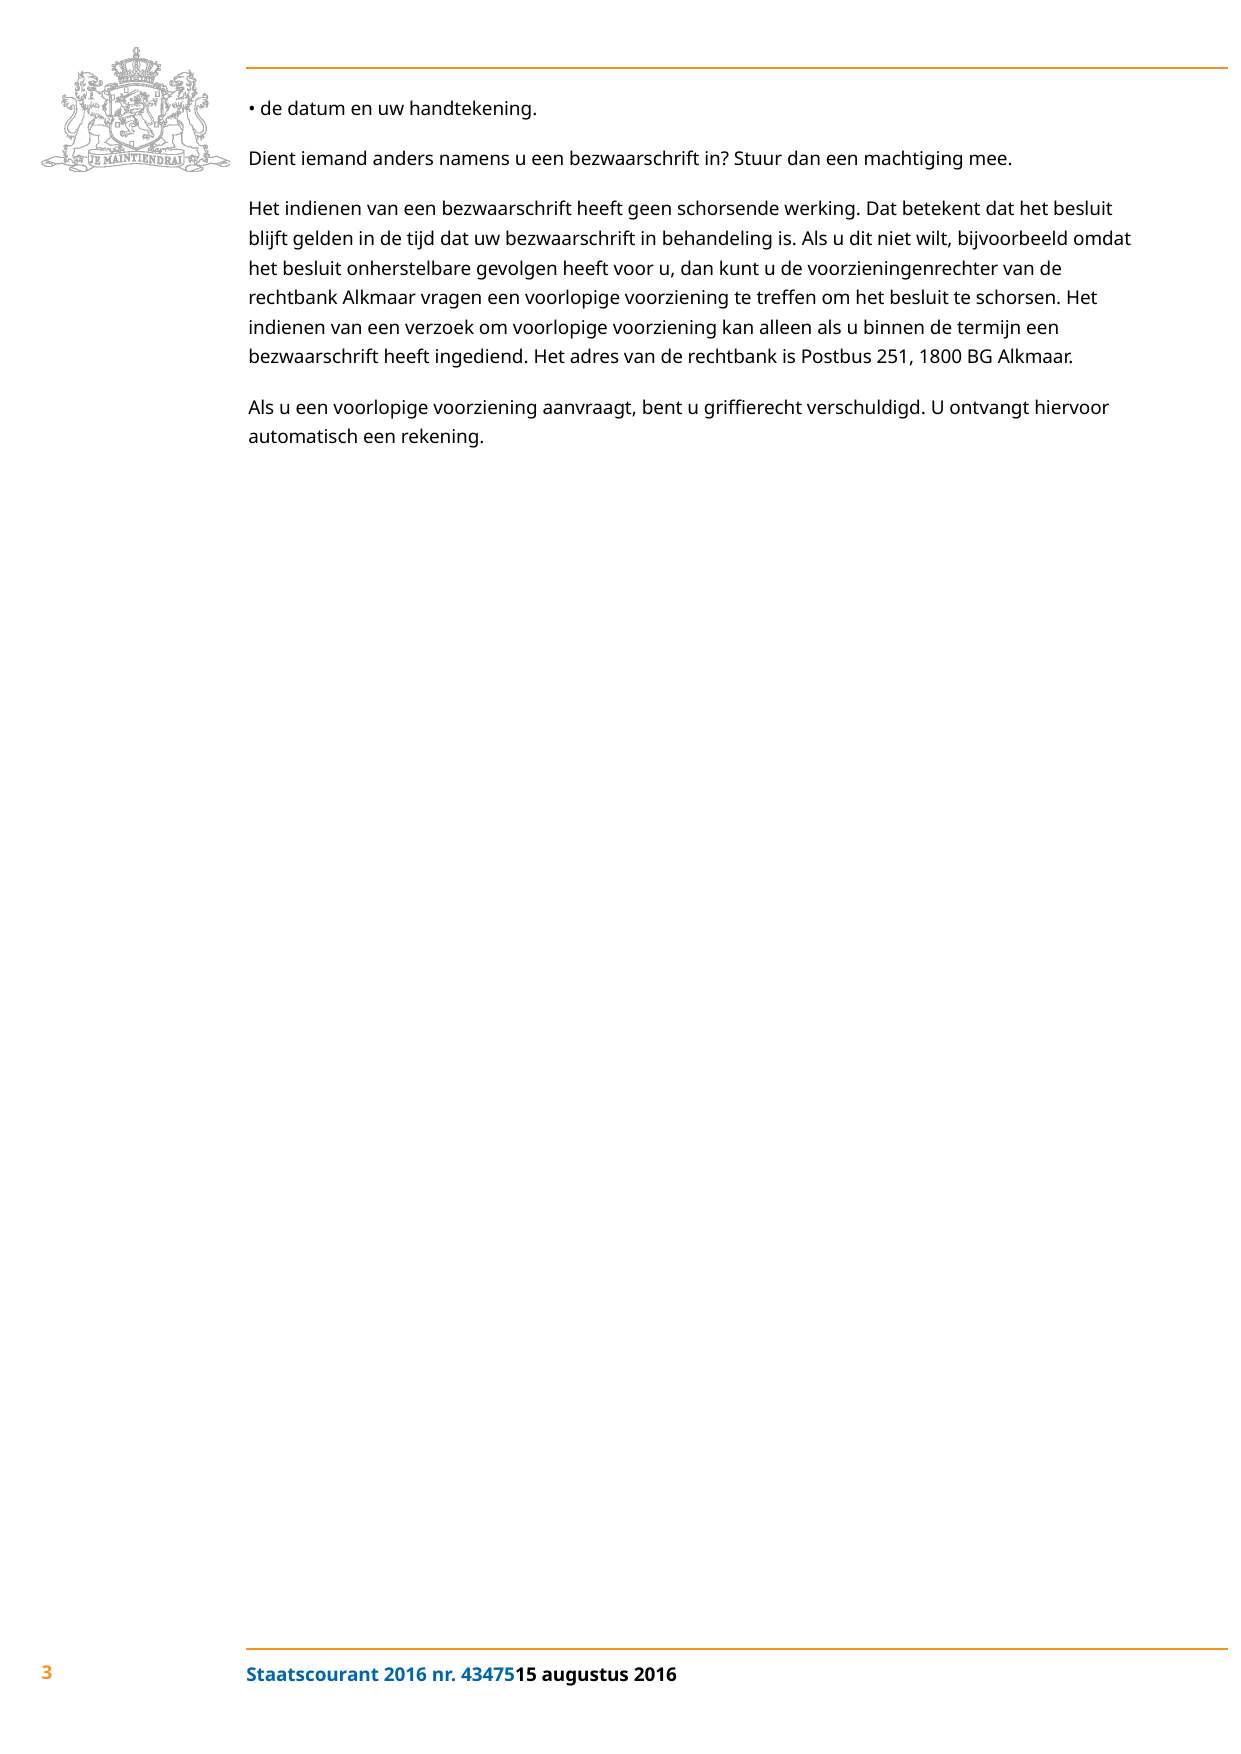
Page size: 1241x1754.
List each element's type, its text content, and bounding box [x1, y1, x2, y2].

text • de datum en uw handtekening. [248, 95, 1152, 121]
picture [41, 47, 231, 172]
text Als u een voorlopige voorziening aanvraagt, bent u griffierecht verschuldigd. U ontvangt hiervoor automatisch een rekening. [248, 394, 1152, 449]
text Het indienen van een bezwaarschrift heeft geen schorsende werking. Dat betekent dat het besluit blijft gelden in de tijd dat uw bezwaarschrift in behandeling is. Als u dit niet wilt, bijvoorbeeld omdat het besluit onherstelbare gevolgen heeft voor u, dan kunt u de voorzieningenrechter van de rechtbank Alkmaar vragen een voorlopige voorziening te treffen om het besluit te schorsen. Het indienen van een verzoek om voorlopige voorziening kan alleen als u binnen de termijn een bezwaarschrift heeft ingediend. Het adres van de rechtbank is Postbus 251, 1800 BG Alkmaar. [248, 196, 1152, 369]
text Dient iemand anders namens u een bezwaarschrift in? Stuur dan een machtiging mee. [248, 145, 1152, 171]
